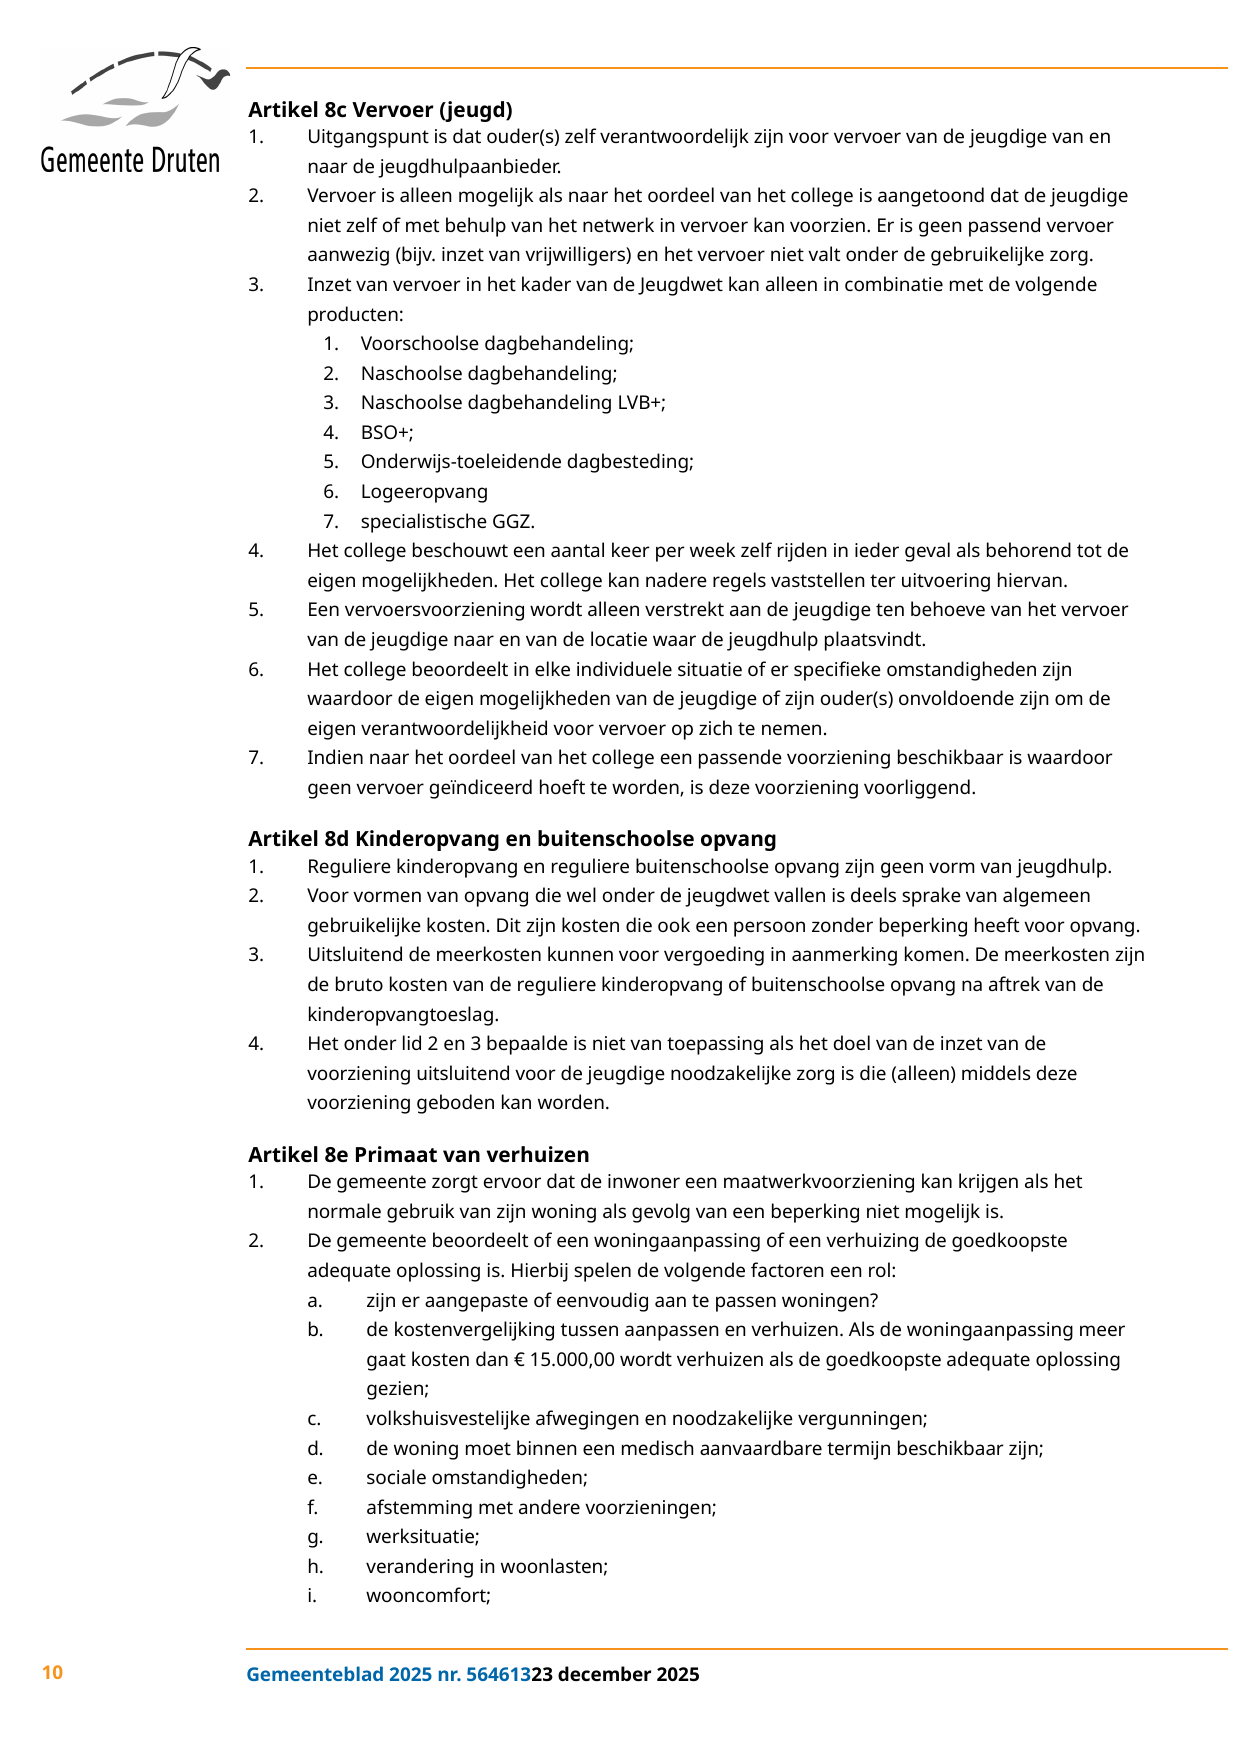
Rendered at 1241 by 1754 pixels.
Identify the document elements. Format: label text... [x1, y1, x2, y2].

list De gemeente beoordeelt of een woningaanpassing of een verhuizing de goedkoopste adequate oplossing is. Hierbij spelen de volgende factoren een rol: [248, 1228, 1152, 1283]
list Onderwijs-toeleidende dagbesteding; [323, 449, 1152, 474]
list Vervoer is alleen mogelijk als naar het oordeel van het college is aangetoond dat de jeugdige niet zelf of met behulp van het netwerk in vervoer kan voorzien. Er is geen passend vervoer aanwezig (bijv. inzet van vrijwilligers) en het vervoer niet valt onder de gebruikelijke zorg. [248, 182, 1152, 267]
list Indien naar het oordeel van het college een passende voorziening beschikbaar is waardoor geen vervoer geïndiceerd hoeft te worden, is deze voorziening voorliggend. [248, 744, 1152, 800]
list sociale omstandigheden; [307, 1464, 1152, 1490]
list Logeeropvang [323, 478, 1152, 504]
list werksituatie; [307, 1523, 1152, 1549]
picture [41, 47, 231, 172]
list de woning moet binnen een medisch aanvaardbare termijn beschikbaar zijn; [307, 1435, 1152, 1460]
list BSO+; [323, 419, 1152, 445]
list de kostenvergelijking tussen aanpassen en verhuizen. Als de woningaanpassing meer gaat kosten dan € 15.000,00 wordt verhuizen als de goedkoopste adequate oplossing gezien; [307, 1316, 1152, 1401]
list afstemming met andere voorzieningen; [307, 1494, 1152, 1519]
text Artikel 8c Vervoer (jeugd) [248, 95, 1152, 123]
list Het college beschouwt een aantal keer per week zelf rijden in ieder geval als behorend tot de eigen mogelijkheden. Het college kan nadere regels vaststellen ter uitvoering hiervan. [248, 537, 1152, 593]
list Reguliere kinderopvang en reguliere buitenschoolse opvang zijn geen vorm van jeugdhulp. [248, 853, 1152, 879]
list Een vervoersvoorziening wordt alleen verstrekt aan de jeugdige ten behoeve van het vervoer van de jeugdige naar en van de locatie waar de jeugdhulp plaatsvindt. [248, 597, 1152, 652]
text Artikel 8e Primaat van verhuizen [248, 1140, 1152, 1168]
list volkshuisvestelijke afwegingen en noodzakelijke vergunningen; [307, 1405, 1152, 1431]
text Artikel 8d Kinderopvang en buitenschoolse opvang [248, 824, 1152, 853]
list De gemeente zorgt ervoor dat de inwoner een maatwerkvoorziening kan krijgen als het normale gebruik van zijn woning als gevolg van een beperking niet mogelijk is. [248, 1168, 1152, 1224]
list Het college beoordeelt in elke individuele situatie of er specifieke omstandigheden zijn waardoor de eigen mogelijkheden van de jeugdige of zijn ouder(s) onvoldoende zijn om de eigen verantwoordelijkheid voor vervoer op zich te nemen. [248, 656, 1152, 741]
list Uitsluitend de meerkosten kunnen voor vergoeding in aanmerking komen. De meerkosten zijn de bruto kosten van de reguliere kinderopvang of buitenschoolse opvang na aftrek van de kinderopvangtoeslag. [248, 942, 1152, 1027]
list Naschoolse dagbehandeling; [323, 360, 1152, 386]
list specialistische GGZ. [323, 508, 1152, 533]
list Inzet van vervoer in het kader van de Jeugdwet kan alleen in combinatie met de volgende producten: [248, 271, 1152, 326]
list wooncomfort; [307, 1583, 1152, 1608]
list Uitgangspunt is dat ouder(s) zelf verantwoordelijk zijn voor vervoer van de jeugdige van en naar de jeugdhulpaanbieder. [248, 123, 1152, 178]
list Voor vormen van opvang die wel onder de jeugdwet vallen is deels sprake van algemeen gebruikelijke kosten. Dit zijn kosten die ook een persoon zonder beperking heeft voor opvang. [248, 882, 1152, 938]
list verandering in woonlasten; [307, 1553, 1152, 1579]
list Het onder lid 2 en 3 bepaalde is niet van toepassing als het doel van de inzet van de voorziening uitsluitend voor de jeugdige noodzakelijke zorg is die (alleen) middels deze voorziening geboden kan worden. [248, 1030, 1152, 1115]
list Naschoolse dagbehandeling LVB+; [323, 389, 1152, 415]
list zijn er aangepaste of eenvoudig aan te passen woningen? [307, 1287, 1152, 1312]
list Voorschoolse dagbehandeling; [323, 330, 1152, 356]
